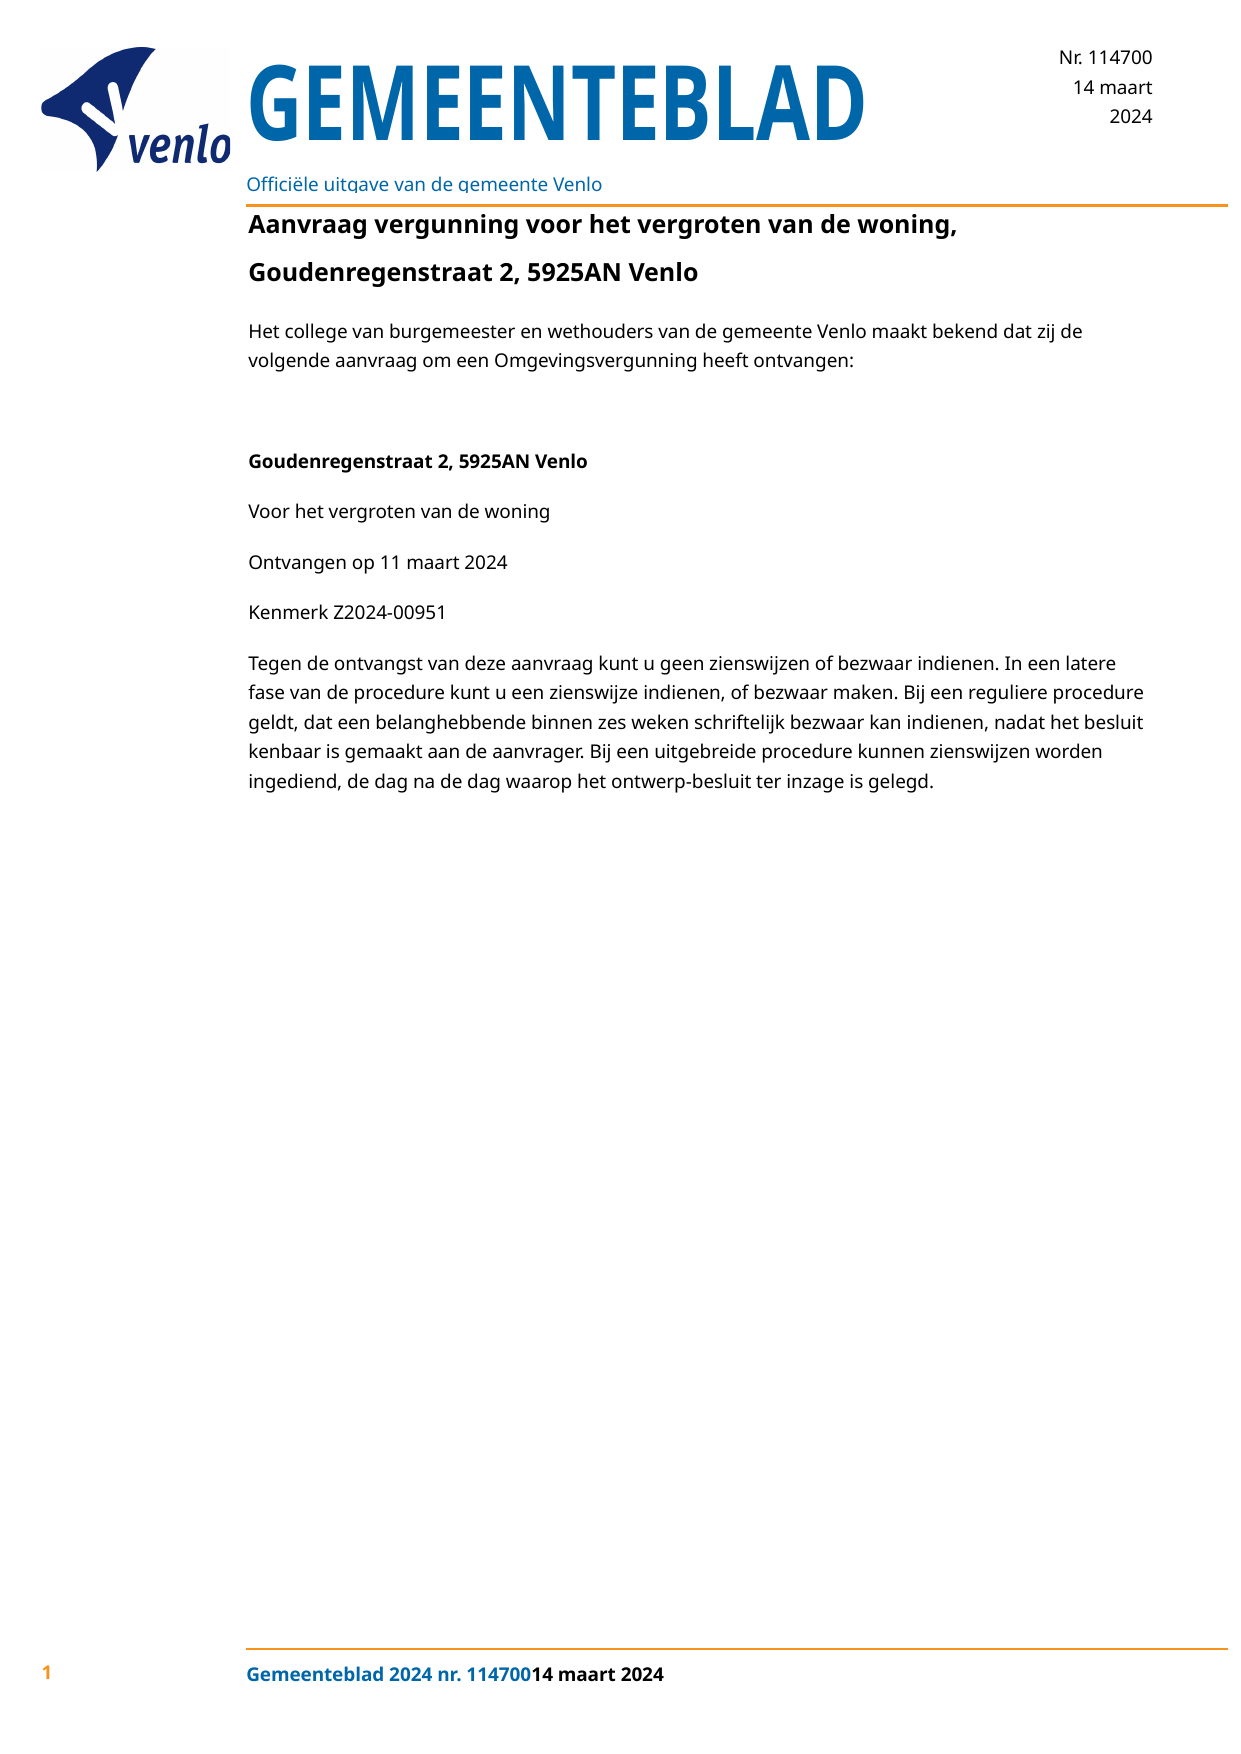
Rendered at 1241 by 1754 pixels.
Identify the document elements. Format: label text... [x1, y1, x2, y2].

text Voor het vergroten van de woning [248, 499, 1152, 524]
text Het college van burgemeester en wethouders van de gemeente Venlo maakt bekend dat zij de volgende aanvraag om een Omgevingsvergunning heeft ontvangen: [248, 318, 1152, 373]
text Ontvangen op 11 maart 2024 [248, 549, 1152, 575]
text Tegen de ontvangst van deze aanvraag kunt u geen zienswijzen of bezwaar indienen. In een latere fase van de procedure kunt u een zienswijze indienen, of bezwaar maken. Bij een reguliere procedure geldt, dat een belanghebbende binnen zes weken schriftelijk bezwaar kan indienen, nadat het besluit kenbaar is gemaakt aan de aanvrager. Bij een uitgebreide procedure kunnen zienswijzen worden ingediend, de dag na de dag waarop het ontwerp-besluit ter inzage is gelegd. [248, 650, 1152, 794]
text Aanvraag vergunning voor het vergroten van de woning, Goudenregenstraat 2, 5925AN Venlo [248, 207, 1152, 288]
picture [41, 47, 231, 172]
text Kenmerk Z2024-00951 [248, 599, 1152, 625]
text Goudenregenstraat 2, 5925AN Venlo [248, 448, 1152, 474]
